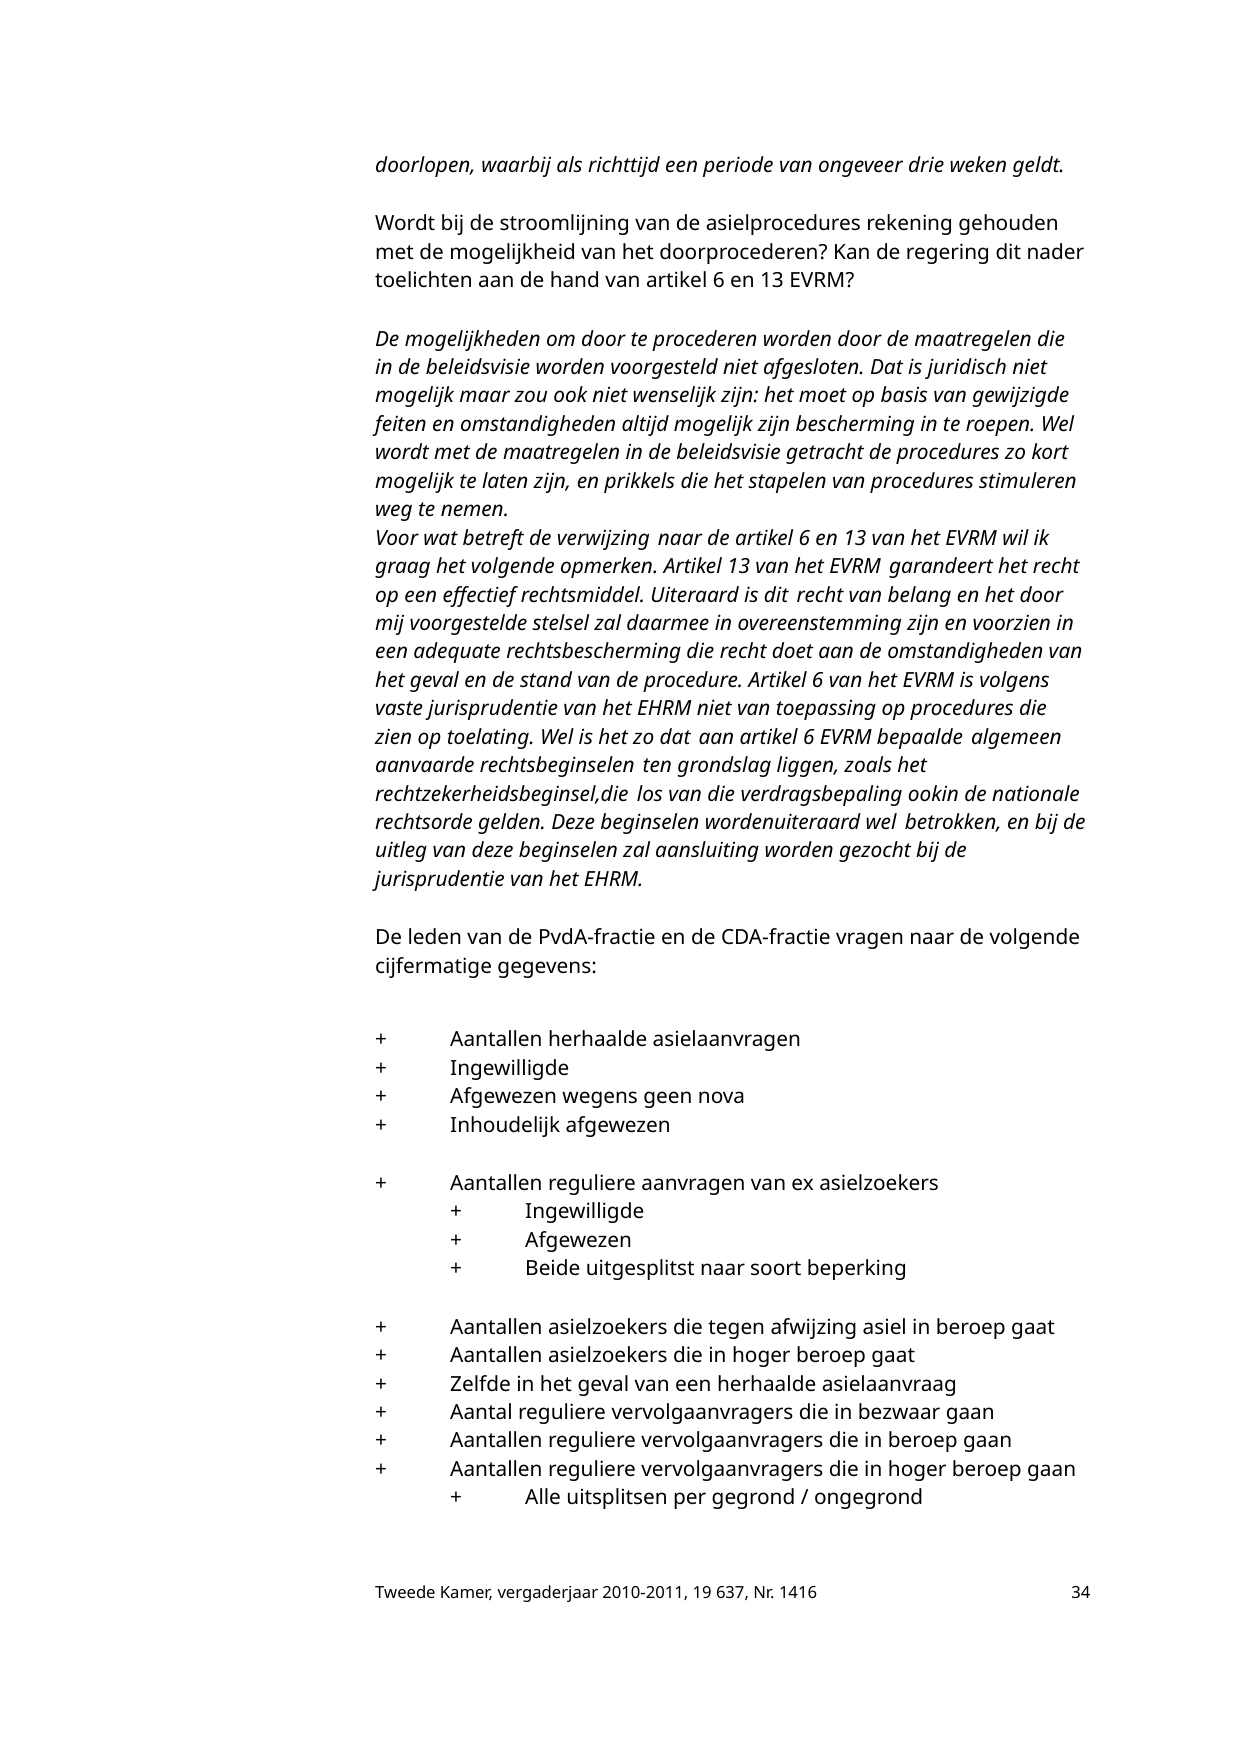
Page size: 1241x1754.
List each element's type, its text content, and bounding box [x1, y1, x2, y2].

list Zelfde in het geval van een herhaalde asielaanvraag [375, 1369, 1090, 1397]
text De leden van de PvdA-fractie en de CDA-fractie vragen naar de volgende cijfermatige gegevens: [375, 922, 1090, 979]
text Wordt bij de stroomlijning van de asielprocedures rekening gehouden met de mogelijkheid van het doorprocederen? Kan de regering dit nader toelichten aan de hand van artikel 6 en 13 EVRM? [375, 208, 1090, 294]
list Ingewilligde [450, 1197, 1090, 1225]
list Afgewezen wegens geen nova [375, 1081, 1090, 1110]
list Alle uitsplitsen per gegrond / ongegrond [450, 1482, 1090, 1511]
text Voor wat betreft de verwijzing naar de artikel 6 en 13 van het EVRM wil ik graag het volgende opmerken. Artikel 13 van het EVRM garandeert het recht op een effectief rechtsmiddel. Uiteraard is dit recht van belang en het door mij voorgestelde stelsel zal daarmee in overeenstemming zijn en voorzien in een adequate rechtsbescherming die recht doet aan de omstandigheden van het geval en de stand van de procedure. Artikel 6 van het EVRM is volgens vaste jurisprudentie van het EHRM niet van toepassing op procedures die zien op toelating. Wel is het zo dat aan artikel 6 EVRM bepaalde algemeen aanvaarde rechtsbeginselen ten grondslag liggen, zoals het rechtzekerheidsbeginsel,die los van die verdragsbepaling ookin de nationale rechtsorde gelden. Deze beginselen wordenuiteraard wel betrokken, en bij de uitleg van deze beginselen zal aansluiting worden gezocht bij de jurisprudentie van het EHRM. [375, 523, 1090, 892]
text De mogelijkheden om door te procederen worden door de maatregelen die in de beleidsvisie worden voorgesteld niet afgesloten. Dat is juridisch niet mogelijk maar zou ook niet wenselijk zijn: het moet op basis van gewijzigde feiten en omstandigheden altijd mogelijk zijn bescherming in te roepen. Wel wordt met de maatregelen in de beleidsvisie getracht de procedures zo kort mogelijk te laten zijn, en prikkels die het stapelen van procedures stimuleren weg te nemen. [375, 324, 1090, 523]
text doorlopen, waarbij als richttijd een periode van ongeveer drie weken geldt. [375, 150, 1090, 178]
list Aantallen herhaalde asielaanvragen [375, 1024, 1090, 1053]
list Aantallen asielzoekers die tegen afwijzing asiel in beroep gaat [375, 1312, 1090, 1340]
list Aantal reguliere vervolgaanvragers die in bezwaar gaan [375, 1397, 1090, 1426]
list Aantallen reguliere vervolgaanvragers die in beroep gaan [375, 1426, 1090, 1454]
list Aantallen reguliere vervolgaanvragers die in hoger beroep gaan [375, 1454, 1090, 1482]
list Aantallen asielzoekers die in hoger beroep gaat [375, 1340, 1090, 1369]
list Beide uitgesplitst naar soort beperking [450, 1253, 1090, 1282]
list Inhoudelijk afgewezen [375, 1110, 1090, 1138]
list Afgewezen [450, 1225, 1090, 1253]
list Aantallen reguliere aanvragen van ex asielzoekers [375, 1168, 1090, 1197]
list Ingewilligde [375, 1053, 1090, 1081]
